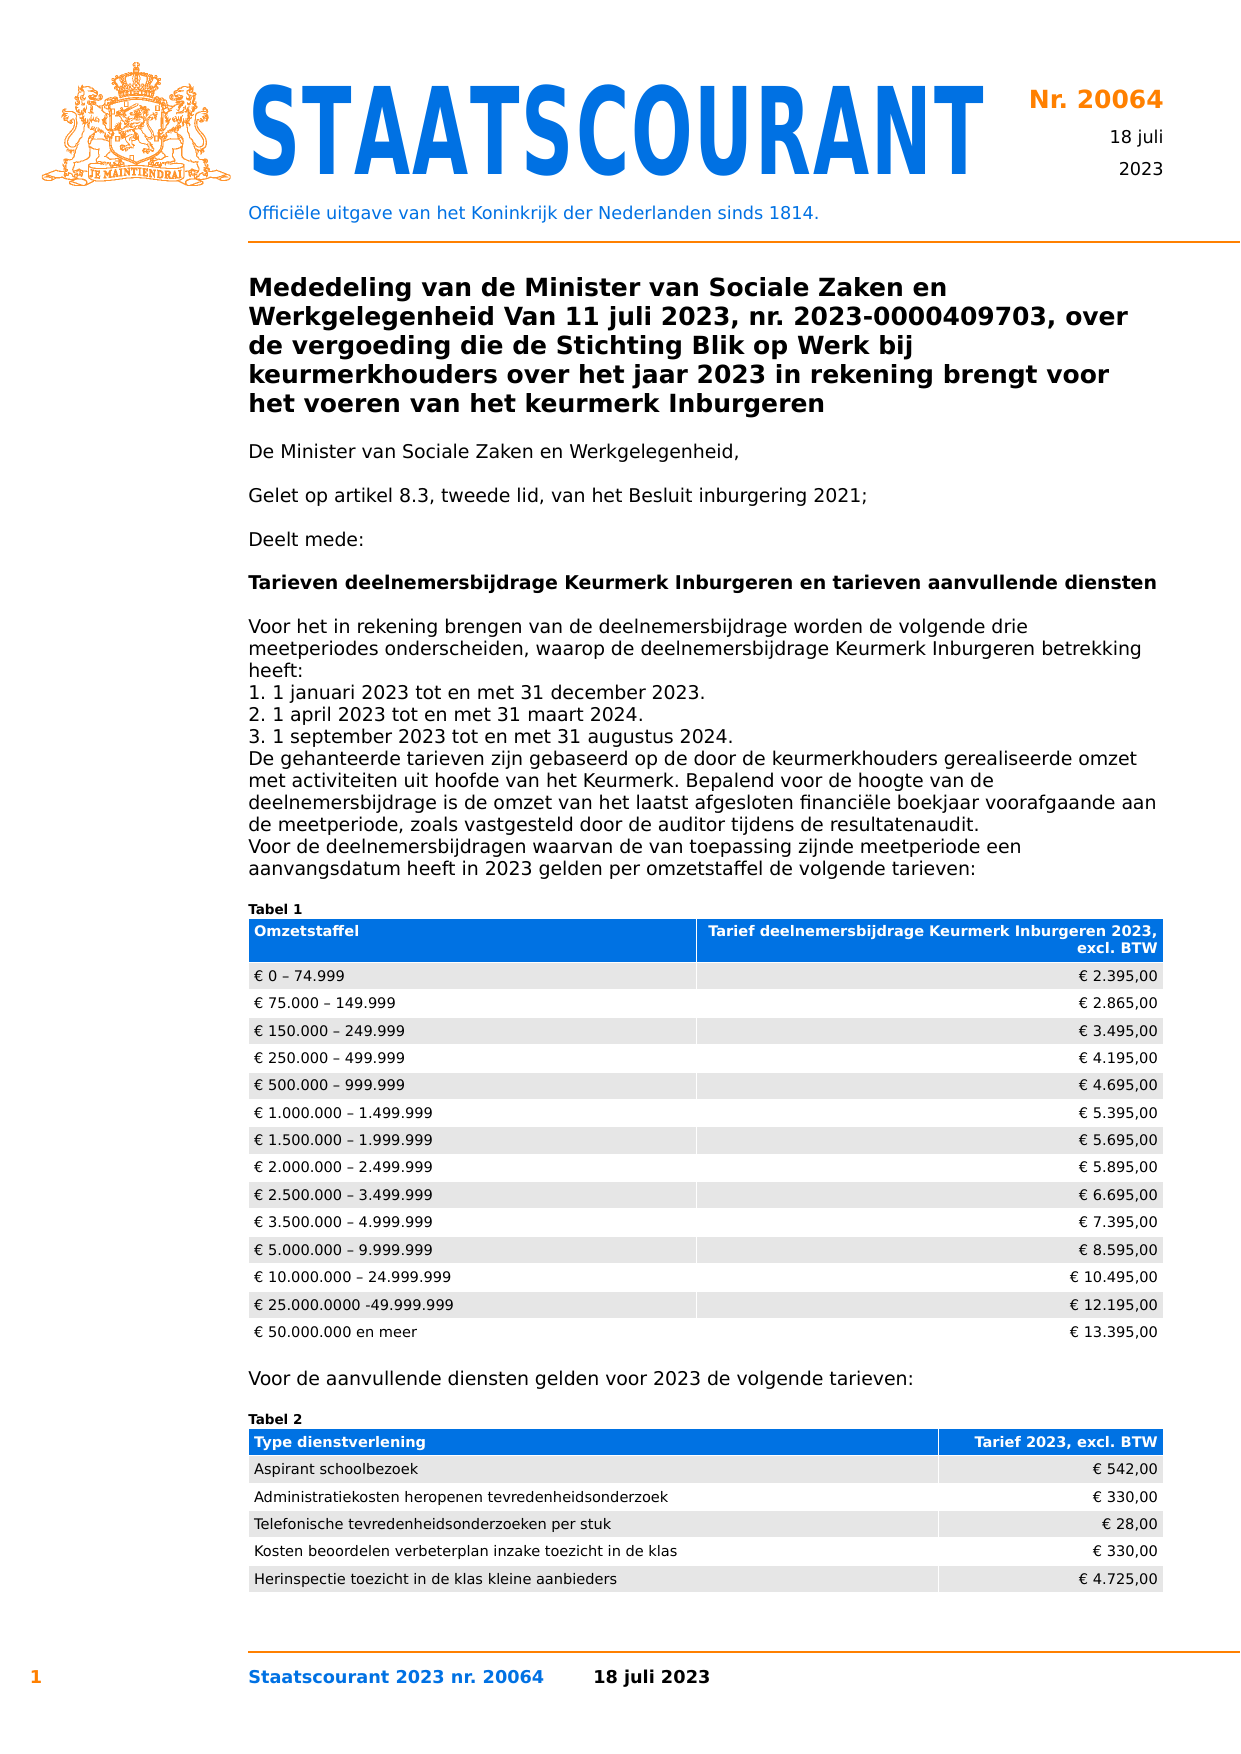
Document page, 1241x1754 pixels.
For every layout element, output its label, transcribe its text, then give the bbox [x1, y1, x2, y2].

table_cell € 5.000.000 – 9.999.999 [249, 1237, 696, 1263]
table_cell € 6.695,00 [697, 1182, 1163, 1208]
table_cell € 2.395,00 [697, 963, 1163, 989]
table_cell Administratiekosten heropenen tevredenheidsonderzoek [249, 1484, 938, 1510]
subtitle Mededeling van de Minister van Sociale Zaken en Werkgelegenheid Van 11 juli 2023, nr. 2023-0000409703, over de vergoeding die de Stichting Blik op Werk bij keurmerkhouders over het jaar 2023 in rekening brengt voor het voeren van het keurmerk Inburgeren [248, 273, 1163, 419]
table_cell 2023 [998, 153, 1240, 203]
table_cell € 150.000 – 249.999 [249, 1018, 696, 1044]
text Voor de aanvullende diensten gelden voor 2023 de volgende tarieven: [248, 1368, 1163, 1390]
table_cell Type dienstverlening [249, 1429, 938, 1455]
table_cell € 1.000.000 – 1.499.999 [249, 1100, 696, 1126]
text De gehanteerde tarieven zijn gebaseerd op de door de keurmerkhouders gerealiseerde omzet met activiteiten uit hoofde van het Keurmerk. Bepalend voor de hoogte van de deelnemersbijdrage is de omzet van het laatst afgesloten financiële boekjaar voorafgaande aan de meetperiode, zoals vastgesteld door de auditor tijdens de resultatenaudit. [248, 748, 1163, 836]
table_cell Herinspectie toezicht in de klas kleine aanbieders [249, 1566, 938, 1592]
subtitle Tarieven deelnemersbijdrage Keurmerk Inburgeren en tarieven aanvullende diensten [248, 572, 1163, 594]
table_cell € 4.195,00 [697, 1045, 1163, 1071]
table_cell € 12.195,00 [697, 1292, 1163, 1318]
table_cell € 1.500.000 – 1.999.999 [249, 1127, 696, 1154]
table_cell € 330,00 [939, 1484, 1163, 1510]
table_cell 18 juli [998, 121, 1240, 153]
text Gelet op artikel 8.3, tweede lid, van het Besluit inburgering 2021; [248, 484, 1163, 507]
table_cell Tarief deelnemersbijdrage Keurmerk Inburgeren 2023, excl. BTW [697, 919, 1163, 962]
table_cell € 10.495,00 [697, 1264, 1163, 1291]
text Voor het in rekening brengen van de deelnemersbijdrage worden de volgende drie meetperiodes onderscheiden, waarop de deelnemersbijdrage Keurmerk Inburgeren betrekking heeft: [248, 616, 1163, 682]
table_header Tabel 2 [248, 1412, 1163, 1428]
table_cell € 13.395,00 [697, 1319, 1163, 1345]
table_cell Telefonische tevredenheidsonderzoeken per stuk [249, 1511, 938, 1537]
table_header Tabel 1 [248, 902, 1163, 917]
table_cell € 542,00 [939, 1456, 1163, 1483]
table_cell Officiële uitgave van het Koninkrijk der Nederlanden sinds 1814. [248, 203, 1240, 241]
table_cell € 4.695,00 [697, 1073, 1163, 1099]
table_cell € 7.395,00 [697, 1210, 1163, 1236]
text 2. 1 april 2023 tot en met 31 maart 2024. [248, 704, 1163, 726]
table_cell € 8.595,00 [697, 1237, 1163, 1263]
text De Minister van Sociale Zaken en Werkgelegenheid, [248, 441, 1163, 463]
table_cell Aspirant schoolbezoek [249, 1456, 938, 1483]
table_cell Kosten beoordelen verbeterplan inzake toezicht in de klas [249, 1539, 938, 1565]
table_cell Omzetstaffel [249, 919, 696, 962]
table_cell € 3.500.000 – 4.999.999 [249, 1210, 696, 1236]
table_cell € 0 – 74.999 [249, 963, 696, 989]
table_cell Tarief 2023, excl. BTW [939, 1429, 1163, 1455]
text 1. 1 januari 2023 tot en met 31 december 2023. [248, 682, 1163, 704]
table_header [25, 62, 248, 241]
table_cell € 4.725,00 [939, 1566, 1163, 1592]
table_header Nr. 20064 [998, 62, 1240, 121]
text 3. 1 september 2023 tot en met 31 augustus 2024. [248, 726, 1163, 748]
table_cell € 75.000 – 149.999 [249, 990, 696, 1017]
table_cell € 330,00 [939, 1539, 1163, 1565]
table_cell € 28,00 [939, 1511, 1163, 1537]
table_cell € 10.000.000 – 24.999.999 [249, 1264, 696, 1291]
table_cell € 500.000 – 999.999 [249, 1073, 696, 1099]
table_header STAATSCOURANT [248, 62, 998, 203]
table_cell € 2.000.000 – 2.499.999 [249, 1155, 696, 1181]
table_cell € 3.495,00 [697, 1018, 1163, 1044]
text Voor de deelnemersbijdragen waarvan de van toepassing zijnde meetperiode een aanvangsdatum heeft in 2023 gelden per omzetstaffel de volgende tarieven: [248, 836, 1163, 880]
table_cell € 5.895,00 [697, 1155, 1163, 1181]
table_cell € 5.695,00 [697, 1127, 1163, 1154]
table_cell € 2.500.000 – 3.499.999 [249, 1182, 696, 1208]
table_cell € 25.000.0000 -49.999.999 [249, 1292, 696, 1318]
text Deelt mede: [248, 528, 1163, 550]
picture [41, 62, 231, 186]
table_cell € 5.395,00 [697, 1100, 1163, 1126]
table_cell € 250.000 – 499.999 [249, 1045, 696, 1071]
table_cell € 50.000.000 en meer [249, 1319, 696, 1345]
table_cell € 2.865,00 [697, 990, 1163, 1017]
